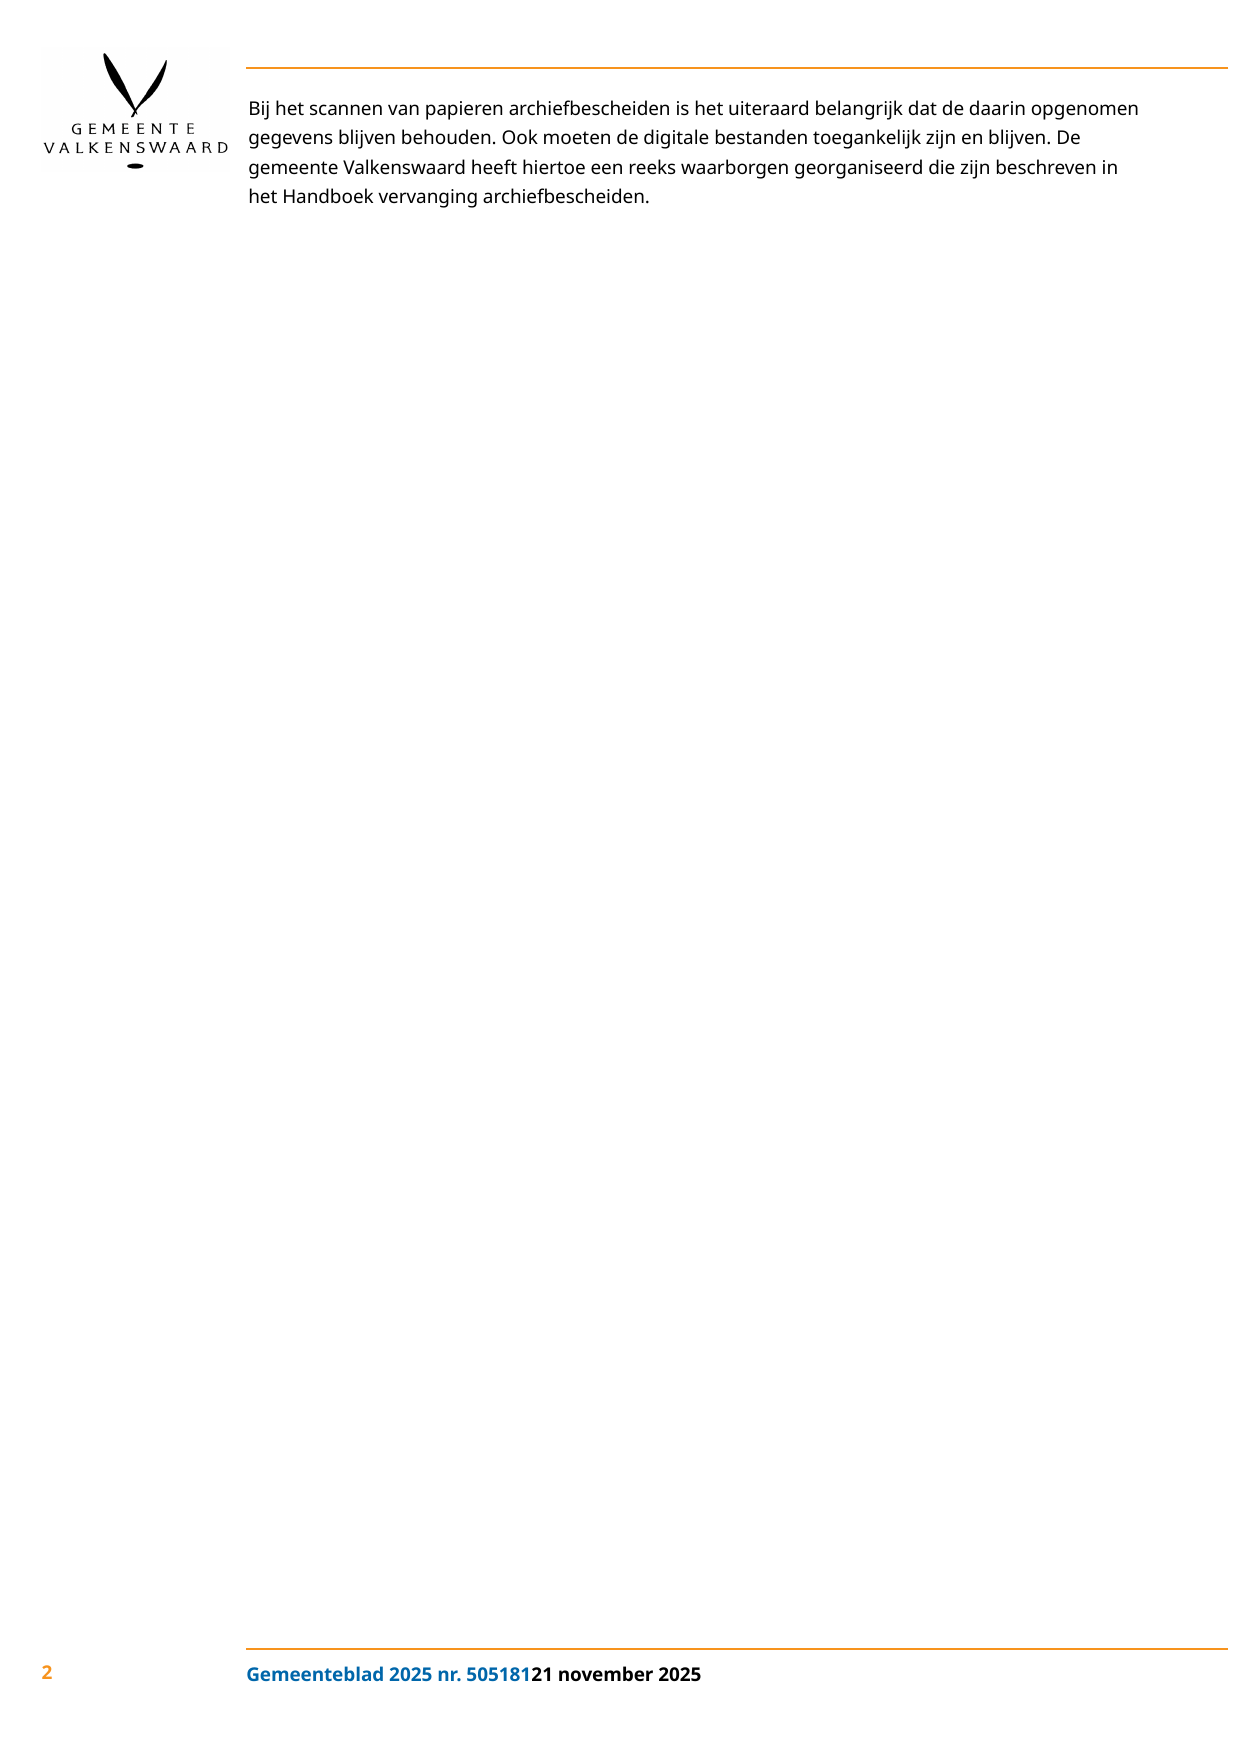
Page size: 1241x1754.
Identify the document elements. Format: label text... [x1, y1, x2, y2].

text Bij het scannen van papieren archiefbescheiden is het uiteraard belangrijk dat de daarin opgenomen gegevens blijven behouden. Ook moeten de digitale bestanden toegankelijk zijn en blijven. De gemeente Valkenswaard heeft hiertoe een reeks waarborgen georganiseerd die zijn beschreven in het Handboek vervanging archiefbescheiden. [248, 95, 1152, 209]
picture [41, 47, 231, 172]
